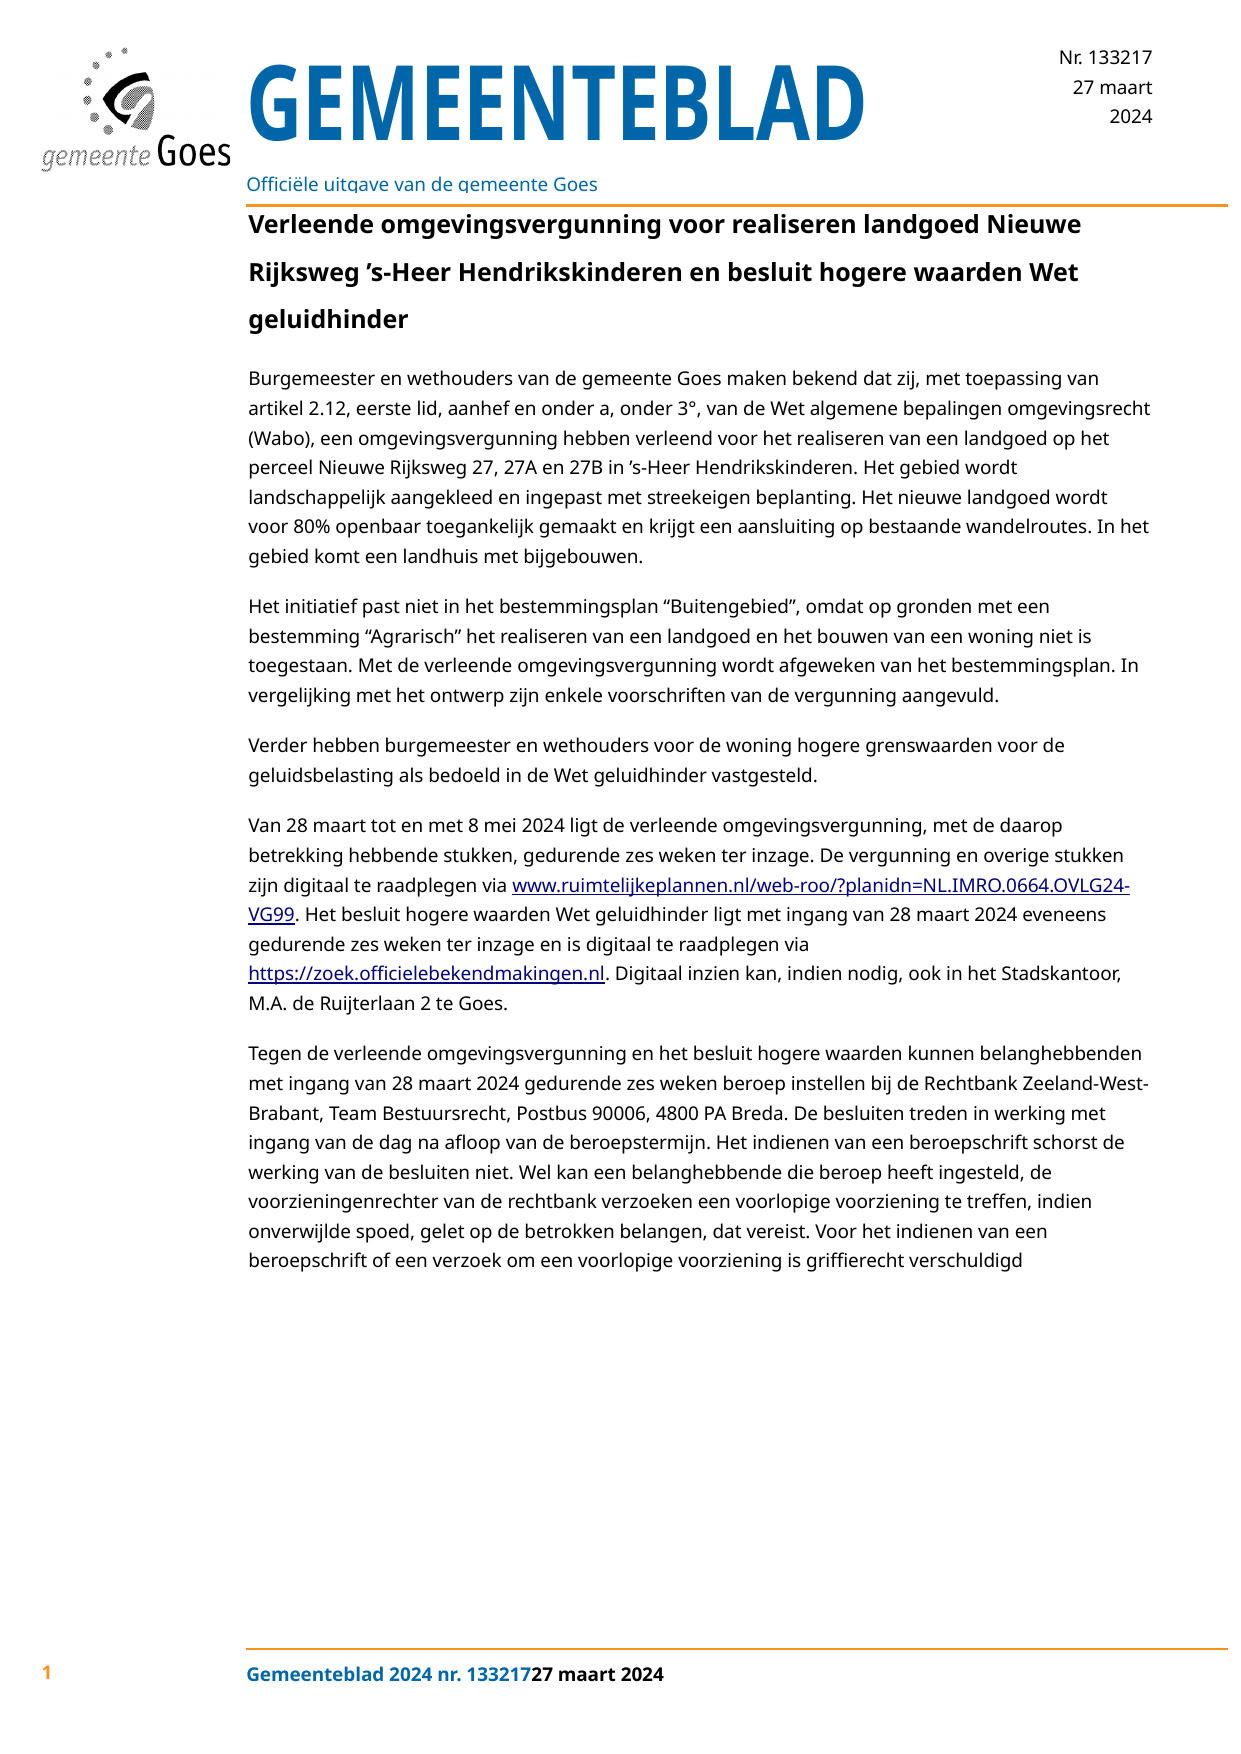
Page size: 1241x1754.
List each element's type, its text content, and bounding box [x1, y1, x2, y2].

text Verleende omgevingsvergunning voor realiseren landgoed Nieuwe Rijksweg ’s-Heer Hendrikskinderen en besluit hogere waarden Wet geluidhinder [248, 207, 1152, 336]
text Tegen de verleende omgevingsvergunning en het besluit hogere waarden kunnen belanghebbenden met ingang van 28 maart 2024 gedurende zes weken beroep instellen bij de Rechtbank Zeeland-West-Brabant, Team Bestuursrecht, Postbus 90006, 4800 PA Breda. De besluiten treden in werking met ingang van de dag na afloop van de beroepstermijn. Het indienen van een beroepschrift schorst de werking van de besluiten niet. Wel kan een belanghebbende die beroep heeft ingesteld, de voorzieningenrechter van de rechtbank verzoeken een voorlopige voorziening te treffen, indien onverwijlde spoed, gelet op de betrokken belangen, dat vereist. Voor het indienen van een beroepschrift of een verzoek om een voorlopige voorziening is griffierecht verschuldigd [248, 1041, 1152, 1273]
text Burgemeester en wethouders van de gemeente Goes maken bekend dat zij, met toepassing van artikel 2.12, eerste lid, aanhef en onder a, onder 3°, van de Wet algemene bepalingen omgevingsrecht (Wabo), een omgevingsvergunning hebben verleend voor het realiseren van een landgoed op het perceel Nieuwe Rijksweg 27, 27A en 27B in ’s-Heer Hendrikskinderen. Het gebied wordt landschappelijk aangekleed en ingepast met streekeigen beplanting. Het nieuwe landgoed wordt voor 80% openbaar toegankelijk gemaakt en krijgt een aansluiting op bestaande wandelroutes. In het gebied komt een landhuis met bijgebouwen. [248, 366, 1152, 569]
text Verder hebben burgemeester en wethouders voor de woning hogere grenswaarden voor de geluidsbelasting als bedoeld in de Wet geluidhinder vastgesteld. [248, 733, 1152, 788]
text Van 28 maart tot en met 8 mei 2024 ligt de verleende omgevingsvergunning, met de daarop betrekking hebbende stukken, gedurende zes weken ter inzage. De vergunning en overige stukken zijn digitaal te raadplegen via www.ruimtelijkeplannen.nl/web-roo/?planidn=NL.IMRO.0664.OVLG24-VG99. Het besluit hogere waarden Wet geluidhinder ligt met ingang van 28 maart 2024 eveneens gedurende zes weken ter inzage en is digitaal te raadplegen via https://zoek.officielebekendmakingen.nl. Digitaal inzien kan, indien nodig, ook in het Stadskantoor, M.A. de Ruijterlaan 2 te Goes. [248, 813, 1152, 1016]
picture [41, 47, 231, 172]
text Het initiatief past niet in het bestemmingsplan “Buitengebied”, omdat op gronden met een bestemming “Agrarisch” het realiseren van een landgoed en het bouwen van een woning niet is toegestaan. Met de verleende omgevingsvergunning wordt afgeweken van het bestemmingsplan. In vergelijking met het ontwerp zijn enkele voorschriften van de vergunning aangevuld. [248, 593, 1152, 708]
